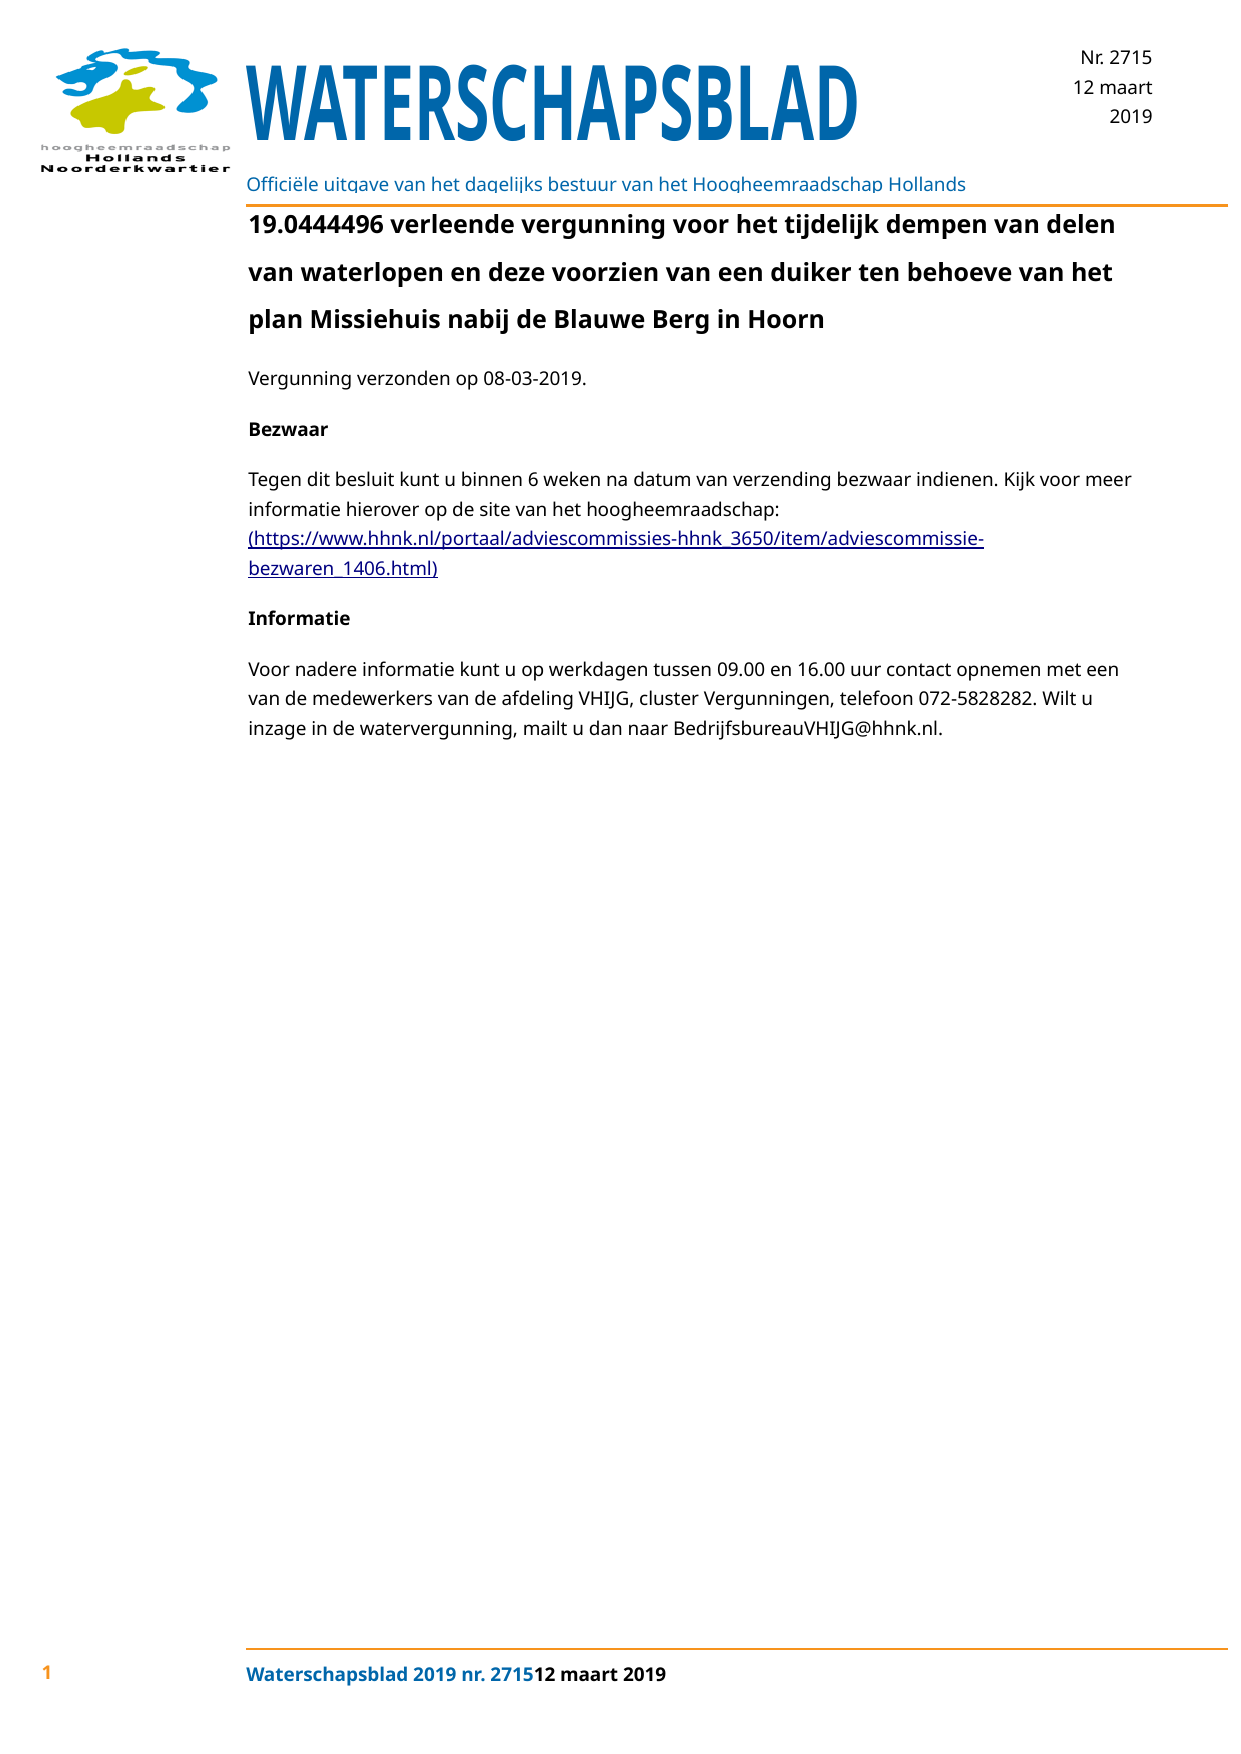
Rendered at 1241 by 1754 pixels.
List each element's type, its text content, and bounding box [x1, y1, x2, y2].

picture [41, 47, 231, 172]
text Bezwaar [248, 416, 1152, 442]
text Tegen dit besluit kunt u binnen 6 weken na datum van verzending bezwaar indienen. Kijk voor meer informatie hierover op de site van het hoogheemraadschap: (https://www.hhnk.nl/portaal/adviescommissies-hhnk_3650/item/adviescommissie-bezwaren_1406.html) [248, 466, 1152, 581]
text 19.0444496 verleende vergunning voor het tijdelijk dempen van delen van waterlopen en deze voorzien van een duiker ten behoeve van het plan Missiehuis nabij de Blauwe Berg in Hoorn [248, 207, 1152, 336]
text Voor nadere informatie kunt u op werkdagen tussen 09.00 en 16.00 uur contact opnemen met een van de medewerkers van de afdeling VHIJG, cluster Vergunningen, telefoon 072-5828282. Wilt u inzage in de watervergunning, mailt u dan naar BedrijfsbureauVHIJG@hhnk.nl. [248, 656, 1152, 741]
text Vergunning verzonden op 08-03-2019. [248, 366, 1152, 391]
text Informatie [248, 606, 1152, 631]
